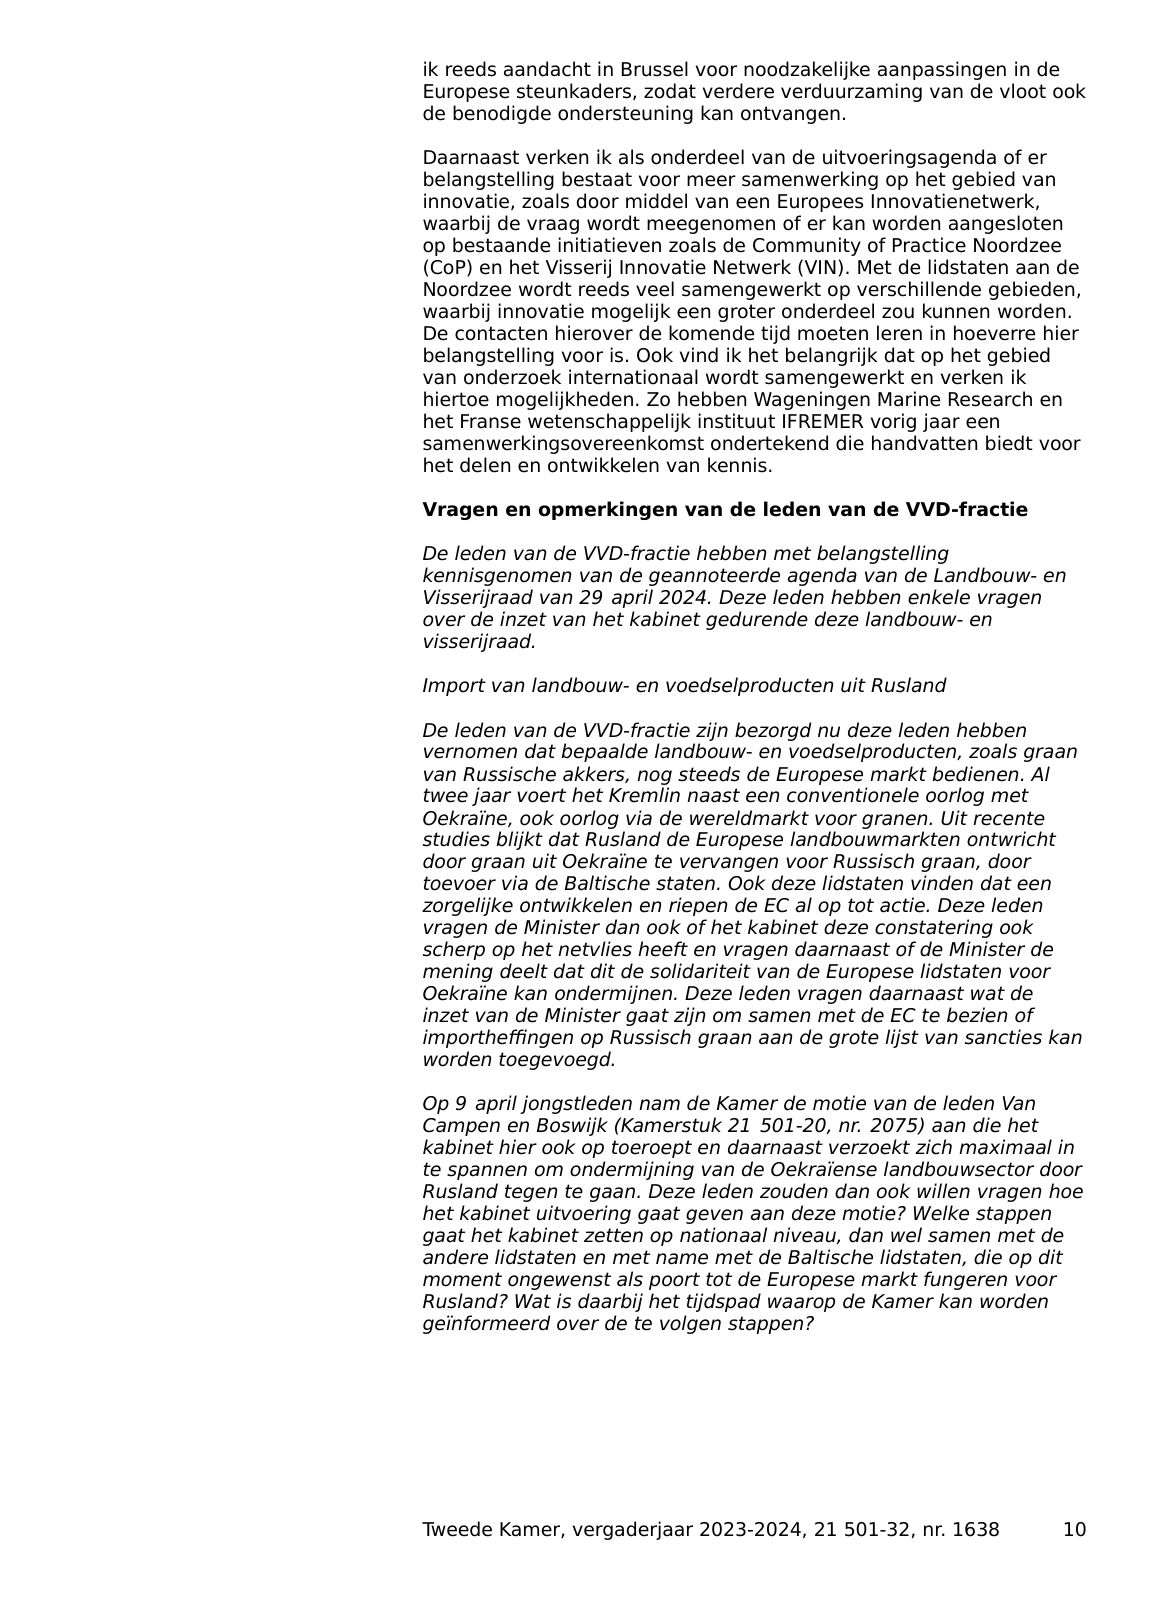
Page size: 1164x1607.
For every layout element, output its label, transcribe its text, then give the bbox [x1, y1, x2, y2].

text De leden van de VVD-fractie zijn bezorgd nu deze leden hebben vernomen dat bepaalde landbouw- en voedselproducten, zoals graan van Russische akkers, nog steeds de Europese markt bedienen. Al twee jaar voert het Kremlin naast een conventionele oorlog met Oekraïne, ook oorlog via de wereldmarkt voor granen. Uit recente studies blijkt dat Rusland de Europese landbouwmarkten ontwricht door graan uit Oekraïne te vervangen voor Russisch graan, door toevoer via de Baltische staten. Ook deze lidstaten vinden dat een zorgelijke ontwikkelen en riepen de EC al op tot actie. Deze leden vragen de Minister dan ook of het kabinet deze constatering ook scherp op het netvlies heeft en vragen daarnaast of de Minister de mening deelt dat dit de solidariteit van de Europese lidstaten voor Oekraïne kan ondermijnen. Deze leden vragen daarnaast wat de inzet van de Minister gaat zijn om samen met de EC te bezien of importheffingen op Russisch graan aan de grote lijst van sancties kan worden toegevoegd. [422, 719, 1087, 1071]
text Op 9 april jongstleden nam de Kamer de motie van de leden Van Campen en Boswijk (Kamerstuk 21 501-20, nr. 2075) aan die het kabinet hier ook op toeroept en daarnaast verzoekt zich maximaal in te spannen om ondermijning van de Oekraïense landbouwsector door Rusland tegen te gaan. Deze leden zouden dan ook willen vragen hoe het kabinet uitvoering gaat geven aan deze motie? Welke stappen gaat het kabinet zetten op nationaal niveau, dan wel samen met de andere lidstaten en met name met de Baltische lidstaten, die op dit moment ongewenst als poort tot de Europese markt fungeren voor Rusland? Wat is daarbij het tijdspad waarop de Kamer kan worden geïnformeerd over de te volgen stappen? [422, 1093, 1087, 1335]
subtitle Import van landbouw- en voedselproducten uit Rusland [422, 675, 1087, 697]
text De leden van de VVD-fractie hebben met belangstelling kennisgenomen van de geannoteerde agenda van de Landbouw- en Visserijraad van 29 april 2024. Deze leden hebben enkele vragen over de inzet van het kabinet gedurende deze landbouw- en visserijraad. [422, 543, 1087, 653]
subtitle Vragen en opmerkingen van de leden van de VVD-fractie [422, 499, 1087, 521]
text ik reeds aandacht in Brussel voor noodzakelijke aanpassingen in de Europese steunkaders, zodat verdere verduurzaming van de vloot ook de benodigde ondersteuning kan ontvangen. [422, 59, 1087, 125]
text Daarnaast verken ik als onderdeel van de uitvoeringsagenda of er belangstelling bestaat voor meer samenwerking op het gebied van innovatie, zoals door middel van een Europees Innovatienetwerk, waarbij de vraag wordt meegenomen of er kan worden aangesloten op bestaande initiatieven zoals de Community of Practice Noordzee (CoP) en het Visserij Innovatie Netwerk (VIN). Met de lidstaten aan de Noordzee wordt reeds veel samengewerkt op verschillende gebieden, waarbij innovatie mogelijk een groter onderdeel zou kunnen worden. De contacten hierover de komende tijd moeten leren in hoeverre hier belangstelling voor is. Ook vind ik het belangrijk dat op het gebied van onderzoek internationaal wordt samengewerkt en verken ik hiertoe mogelijkheden. Zo hebben Wageningen Marine Research en het Franse wetenschappelijk instituut IFREMER vorig jaar een samenwerkingsovereenkomst ondertekend die handvatten biedt voor het delen en ontwikkelen van kennis. [422, 147, 1087, 477]
